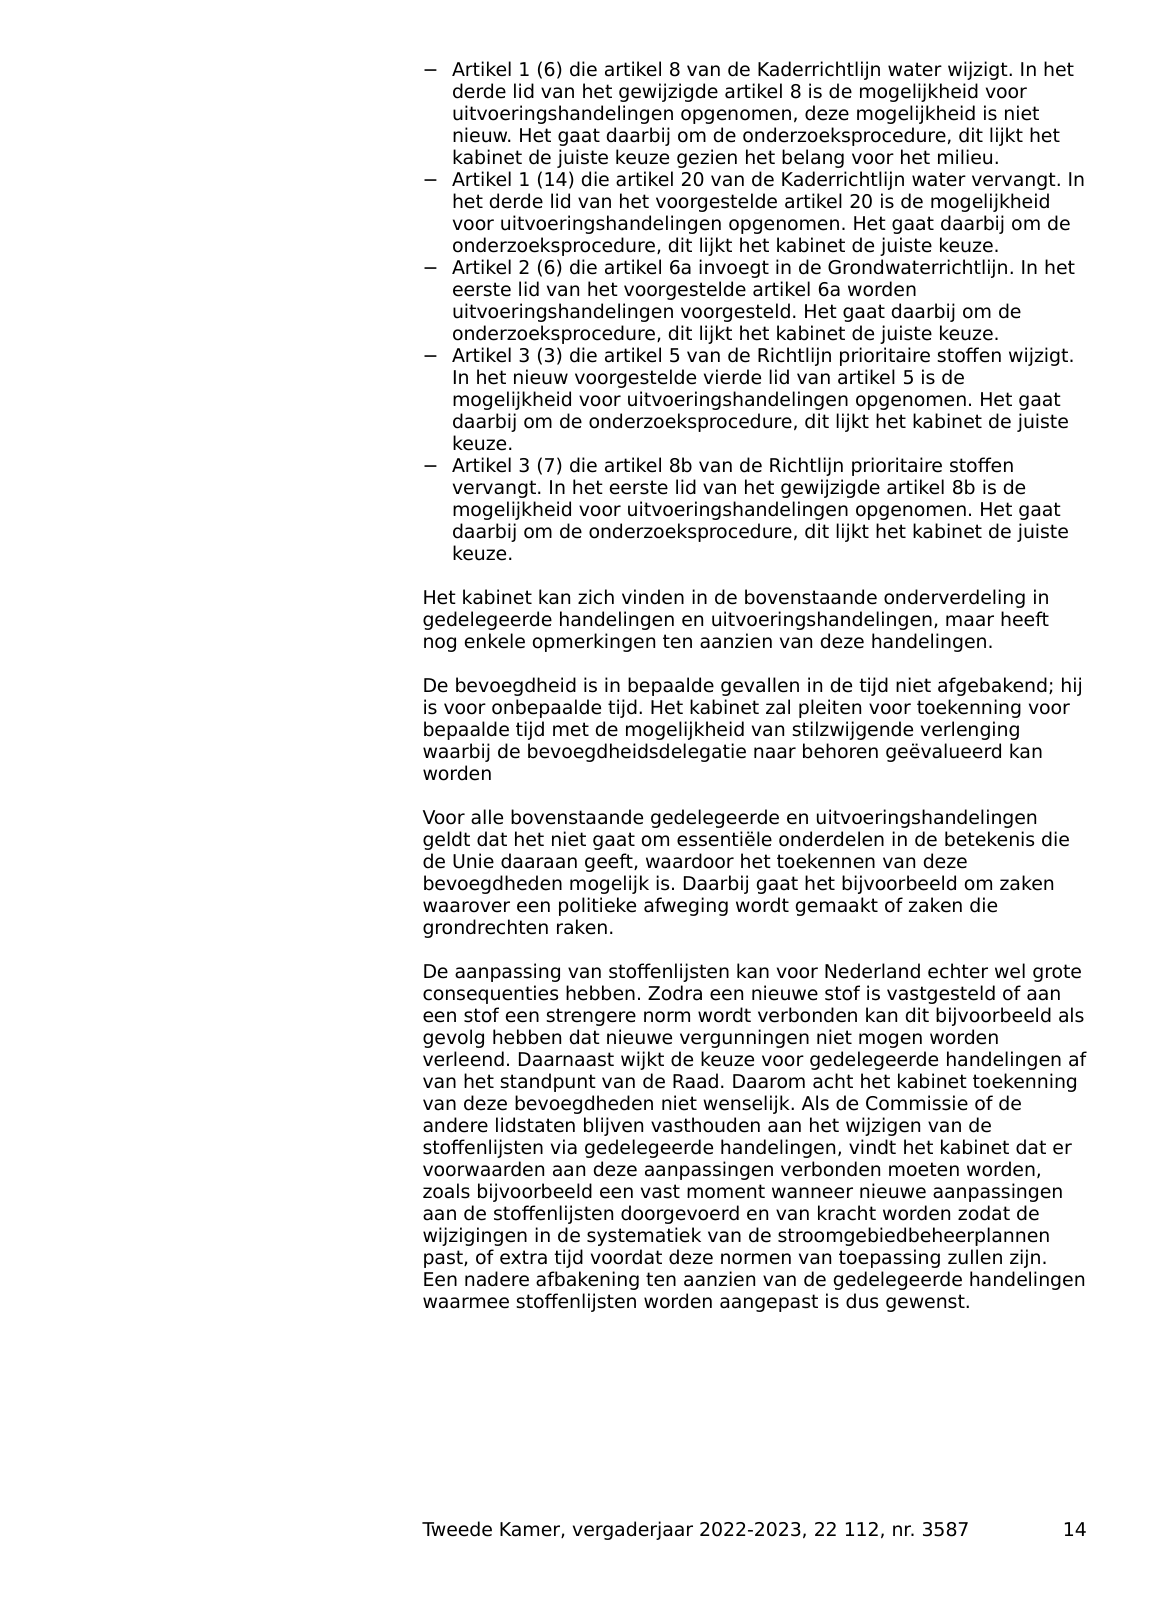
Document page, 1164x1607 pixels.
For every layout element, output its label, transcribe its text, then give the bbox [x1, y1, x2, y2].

text Voor alle bovenstaande gedelegeerde en uitvoeringshandelingen geldt dat het niet gaat om essentiële onderdelen in de betekenis die de Unie daaraan geeft, waardoor het toekennen van deze bevoegdheden mogelijk is. Daarbij gaat het bijvoorbeeld om zaken waarover een politieke afweging wordt gemaakt of zaken die grondrechten raken. [422, 807, 1087, 939]
text De aanpassing van stoffenlijsten kan voor Nederland echter wel grote consequenties hebben. Zodra een nieuwe stof is vastgesteld of aan een stof een strengere norm wordt verbonden kan dit bijvoorbeeld als gevolg hebben dat nieuwe vergunningen niet mogen worden verleend. Daarnaast wijkt de keuze voor gedelegeerde handelingen af van het standpunt van de Raad. Daarom acht het kabinet toekenning van deze bevoegdheden niet wenselijk. Als de Commissie of de andere lidstaten blijven vasthouden aan het wijzigen van de stoffenlijsten via gedelegeerde handelingen, vindt het kabinet dat er voorwaarden aan deze aanpassingen verbonden moeten worden, zoals bijvoorbeeld een vast moment wanneer nieuwe aanpassingen aan de stoffenlijsten doorgevoerd en van kracht worden zodat de wijzigingen in de systematiek van de stroomgebiedbeheerplannen past, of extra tijd voordat deze normen van toepassing zullen zijn. Een nadere afbakening ten aanzien van de gedelegeerde handelingen waarmee stoffenlijsten worden aangepast is dus gewenst. [422, 961, 1087, 1313]
text − Artikel 1 (14) die artikel 20 van de Kaderrichtlijn water vervangt. In het derde lid van het voorgestelde artikel 20 is de mogelijkheid voor uitvoeringshandelingen opgenomen. Het gaat daarbij om de onderzoeksprocedure, dit lijkt het kabinet de juiste keuze. [422, 169, 1087, 257]
text − Artikel 1 (6) die artikel 8 van de Kaderrichtlijn water wijzigt. In het derde lid van het gewijzigde artikel 8 is de mogelijkheid voor uitvoeringshandelingen opgenomen, deze mogelijkheid is niet nieuw. Het gaat daarbij om de onderzoeksprocedure, dit lijkt het kabinet de juiste keuze gezien het belang voor het milieu. [422, 59, 1087, 169]
text − Artikel 2 (6) die artikel 6a invoegt in de Grondwaterrichtlijn. In het eerste lid van het voorgestelde artikel 6a worden uitvoeringshandelingen voorgesteld. Het gaat daarbij om de onderzoeksprocedure, dit lijkt het kabinet de juiste keuze. [422, 257, 1087, 345]
text − Artikel 3 (7) die artikel 8b van de Richtlijn prioritaire stoffen vervangt. In het eerste lid van het gewijzigde artikel 8b is de mogelijkheid voor uitvoeringshandelingen opgenomen. Het gaat daarbij om de onderzoeksprocedure, dit lijkt het kabinet de juiste keuze. [422, 455, 1087, 564]
text De bevoegdheid is in bepaalde gevallen in de tijd niet afgebakend; hij is voor onbepaalde tijd. Het kabinet zal pleiten voor toekenning voor bepaalde tijd met de mogelijkheid van stilzwijgende verlenging waarbij de bevoegdheidsdelegatie naar behoren geëvalueerd kan worden [422, 675, 1087, 785]
text Het kabinet kan zich vinden in de bovenstaande onderverdeling in gedelegeerde handelingen en uitvoeringshandelingen, maar heeft nog enkele opmerkingen ten aanzien van deze handelingen. [422, 587, 1087, 653]
text − Artikel 3 (3) die artikel 5 van de Richtlijn prioritaire stoffen wijzigt. In het nieuw voorgestelde vierde lid van artikel 5 is de mogelijkheid voor uitvoeringshandelingen opgenomen. Het gaat daarbij om de onderzoeksprocedure, dit lijkt het kabinet de juiste keuze. [422, 345, 1087, 455]
